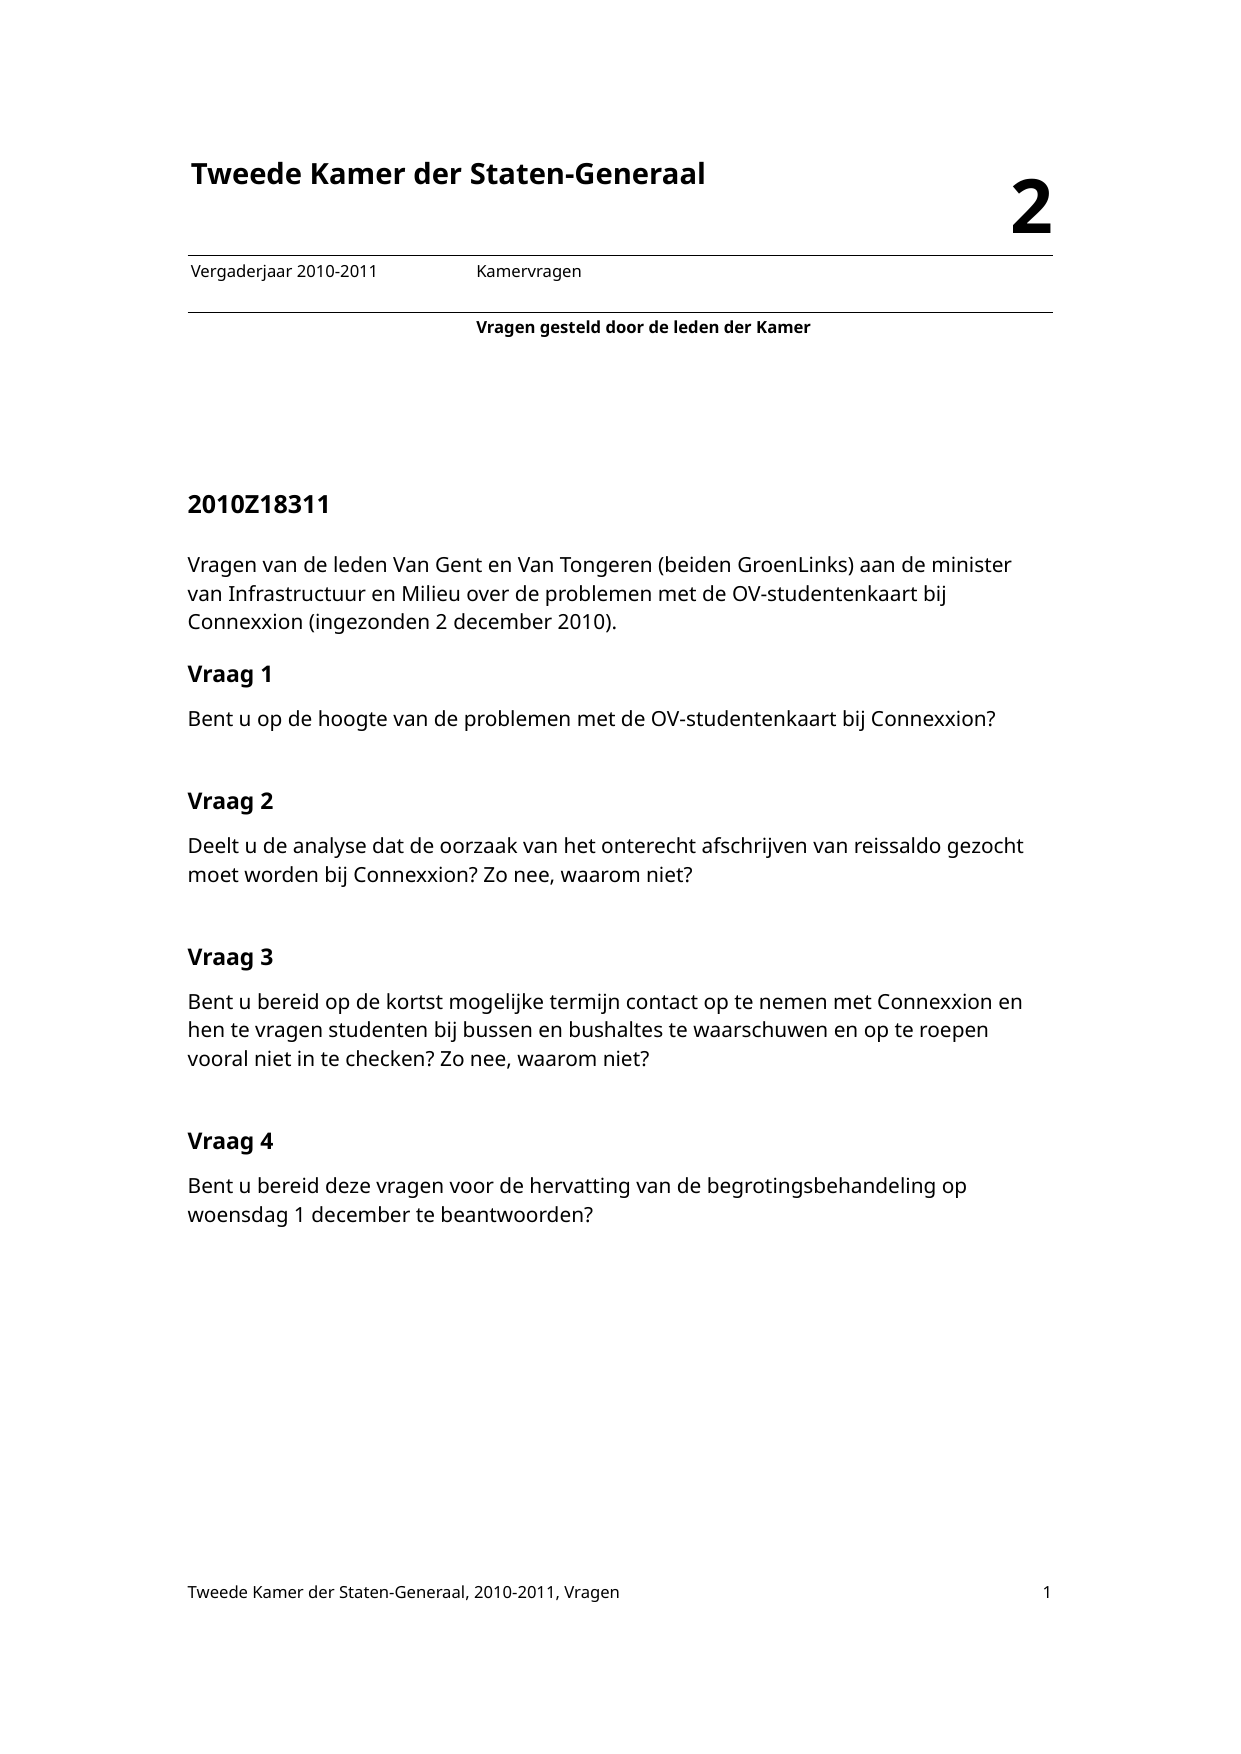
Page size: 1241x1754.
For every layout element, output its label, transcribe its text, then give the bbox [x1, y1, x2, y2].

subtitle Vraag 4 [187, 1125, 1053, 1156]
subtitle Vraag 1 [187, 658, 1053, 689]
text Bent u bereid deze vragen voor de hervatting van de begrotingsbehandeling op woensdag 1 december te beantwoorden? [187, 1171, 1053, 1228]
table_cell Vragen gesteld door de leden der Kamer [473, 313, 1053, 339]
table_header 2 [880, 150, 1053, 255]
subtitle Vraag 3 [187, 941, 1053, 972]
text Bent u bereid op de kortst mogelijke termijn contact op te nemen met Connexxion en hen te vragen studenten bij bussen en bushaltes te waarschuwen en op te roepen vooral niet in te checken? Zo nee, waarom niet? [187, 987, 1053, 1072]
table_cell [188, 313, 473, 339]
table_cell Kamervragen [473, 256, 1053, 312]
table_header Tweede Kamer der Staten-Generaal [188, 150, 879, 255]
subtitle Vraag 2 [187, 785, 1053, 817]
text Deelt u de analyse dat de oorzaak van het onterecht afschrijven van reissaldo gezocht moet worden bij Connexxion? Zo nee, waarom niet? [187, 832, 1053, 888]
text Bent u op de hoogte van de problemen met de OV-studentenkaart bij Connexxion? [187, 704, 1053, 733]
text Vragen van de leden Van Gent en Van Tongeren (beiden GroenLinks) aan de minister van Infrastructuur en Milieu over de problemen met de OV-studentenkaart bij Connexxion (ingezonden 2 december 2010). [187, 550, 1053, 636]
text 2010Z18311 [187, 487, 1053, 521]
table_cell Vergaderjaar 2010-2011 [188, 256, 473, 312]
